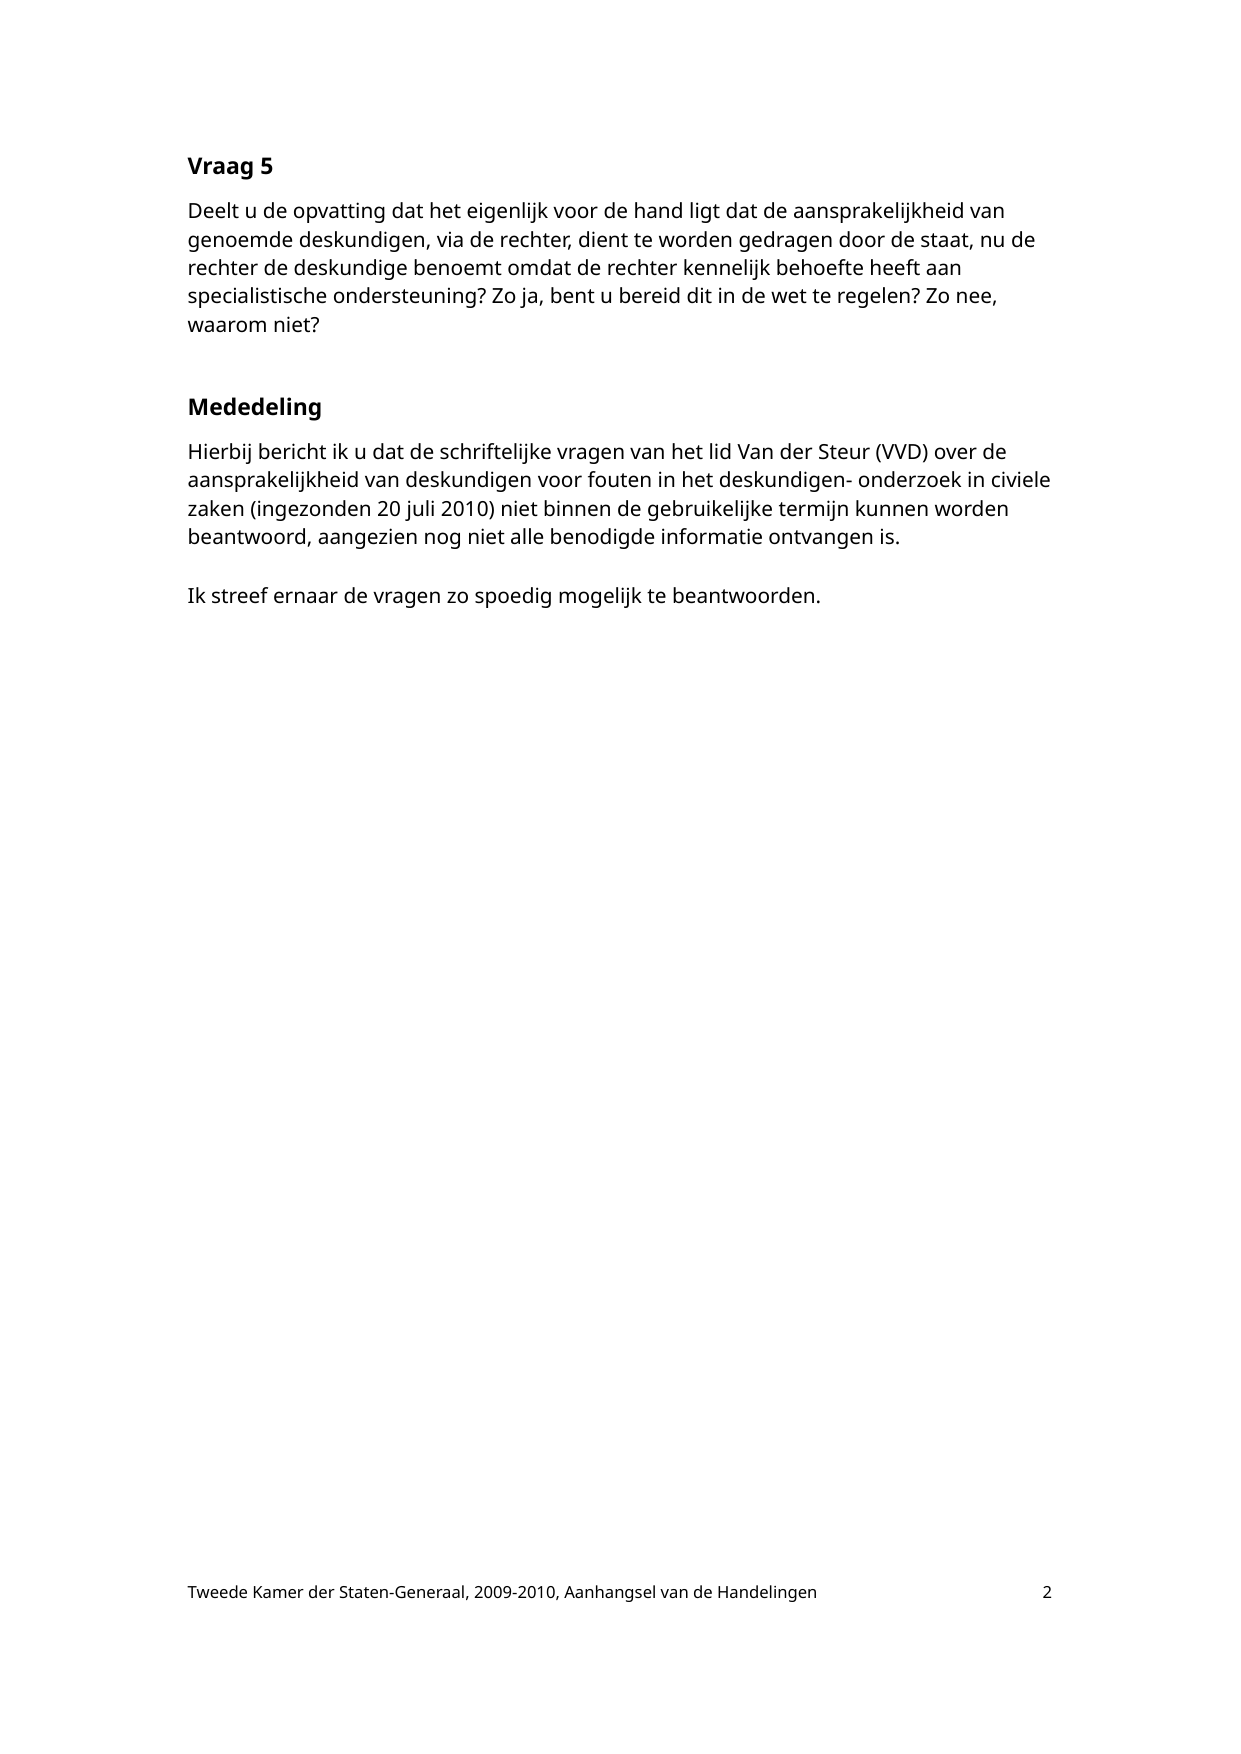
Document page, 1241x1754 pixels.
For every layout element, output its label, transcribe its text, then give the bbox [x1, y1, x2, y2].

text Hierbij bericht ik u dat de schriftelijke vragen van het lid Van der Steur (VVD) over de aansprakelijkheid van deskundigen voor fouten in het deskundigen- onderzoek in civiele zaken (ingezonden 20 juli 2010) niet binnen de gebruikelijke termijn kunnen worden beantwoord, aangezien nog niet alle benodigde informatie ontvangen is. [187, 437, 1053, 551]
subtitle Mededeling [187, 391, 1053, 422]
text Ik streef ernaar de vragen zo spoedig mogelijk te beantwoorden. [187, 581, 1053, 609]
subtitle Vraag 5 [187, 150, 1053, 181]
text Deelt u de opvatting dat het eigenlijk voor de hand ligt dat de aansprakelijkheid van genoemde deskundigen, via de rechter, dient te worden gedragen door de staat, nu de rechter de deskundige benoemt omdat de rechter kennelijk behoefte heeft aan specialistische ondersteuning? Zo ja, bent u bereid dit in de wet te regelen? Zo nee, waarom niet? [187, 196, 1053, 338]
